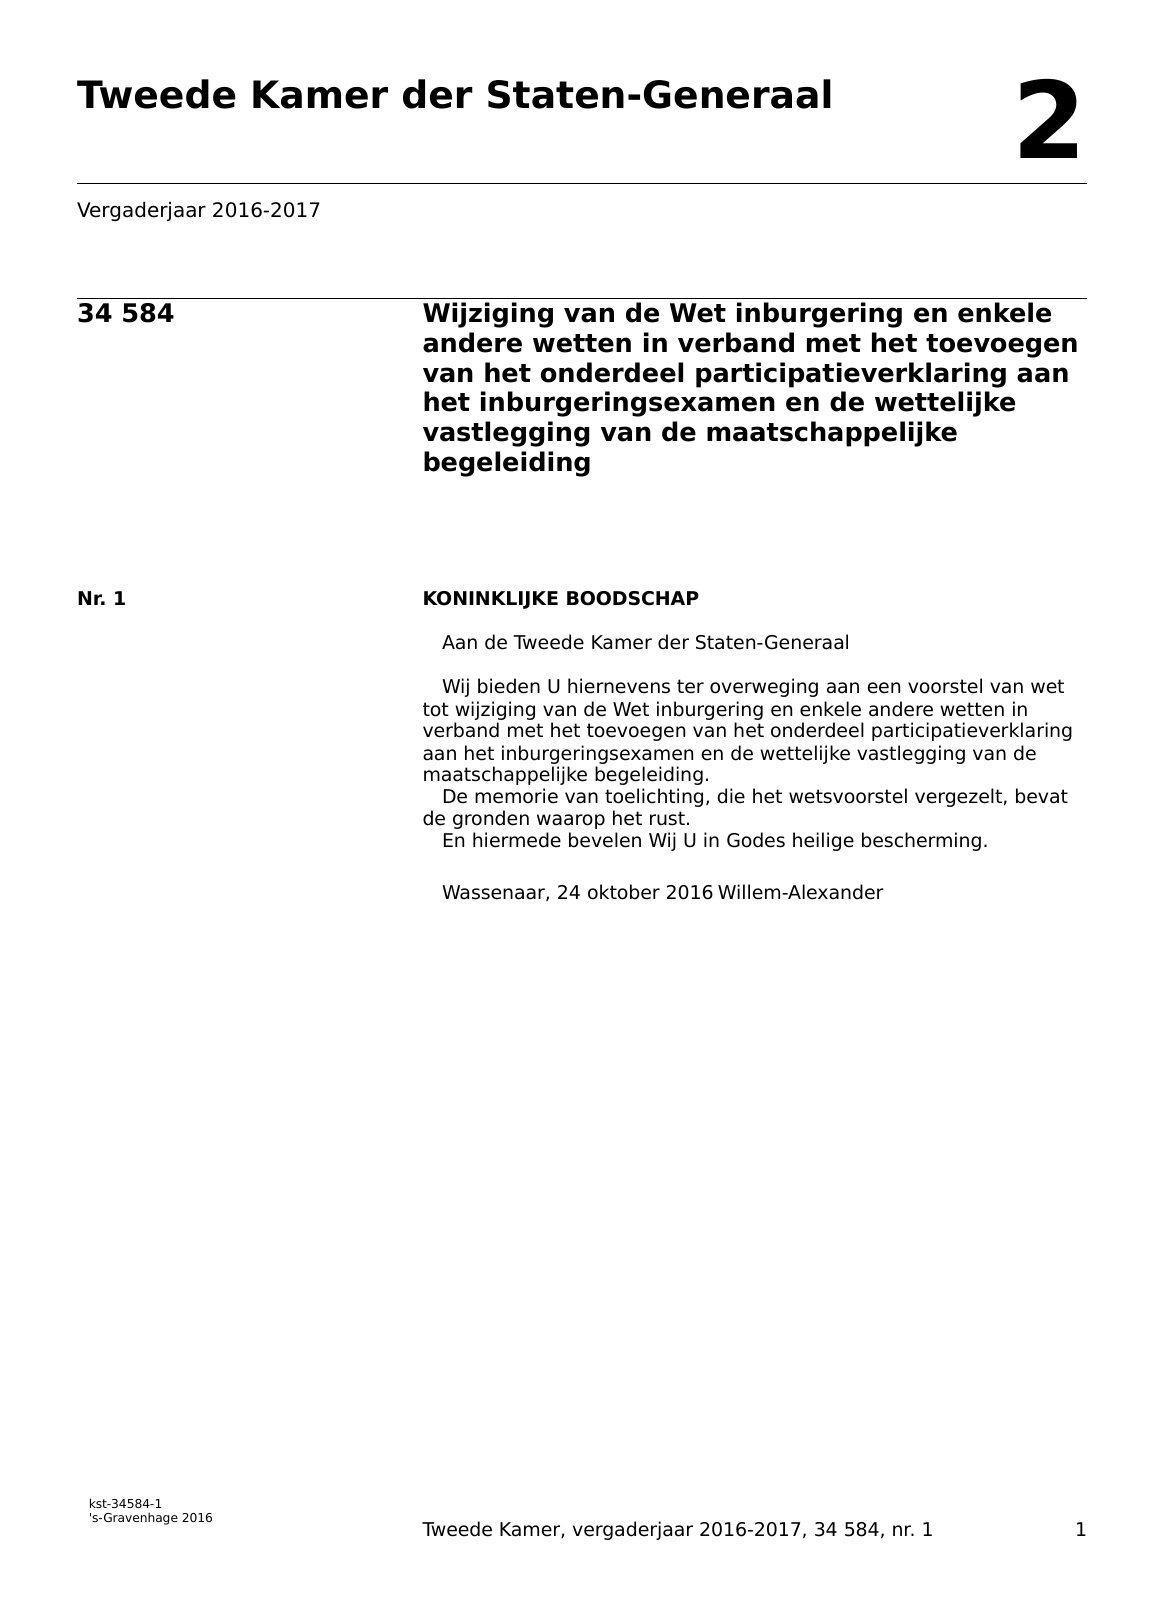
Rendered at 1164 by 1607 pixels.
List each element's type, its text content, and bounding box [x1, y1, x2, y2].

text Wij bieden U hiernevens ter overweging aan een voorstel van wet tot wijziging van de Wet inburgering en enkele andere wetten in verband met het toevoegen van het onderdeel participatieverklaring aan het inburgeringsexamen en de wettelijke vastlegging van de maatschappelijke begeleiding. [422, 676, 1087, 786]
text Aan de Tweede Kamer der Staten-Generaal [422, 632, 1087, 654]
text Wassenaar, 24 oktober 2016 Willem-Alexander [422, 882, 1087, 904]
text En hiermede bevelen Wij U in Godes heilige bescherming. [422, 830, 1087, 852]
text 's-Gravenhage 2016 [88, 1511, 323, 1525]
subtitle 34 584 Wijziging van de Wet inburgering en enkele andere wetten in verband met het toevoegen van het onderdeel participatieverklaring aan het inburgeringsexamen en de wettelijke vastlegging van de maatschappelijke begeleiding [77, 299, 1087, 477]
subtitle Nr. 1 KONINKLIJKE BOODSCHAP [77, 588, 1087, 610]
text kst-34584-1 [88, 1497, 323, 1511]
table_header Tweede Kamer der Staten-Generaal [77, 59, 886, 183]
table_header 2 [886, 59, 1087, 183]
text De memorie van toelichting, die het wetsvoorstel vergezelt, bevat de gronden waarop het rust. [422, 786, 1087, 830]
table_cell Vergaderjaar 2016-2017 [77, 184, 1087, 298]
